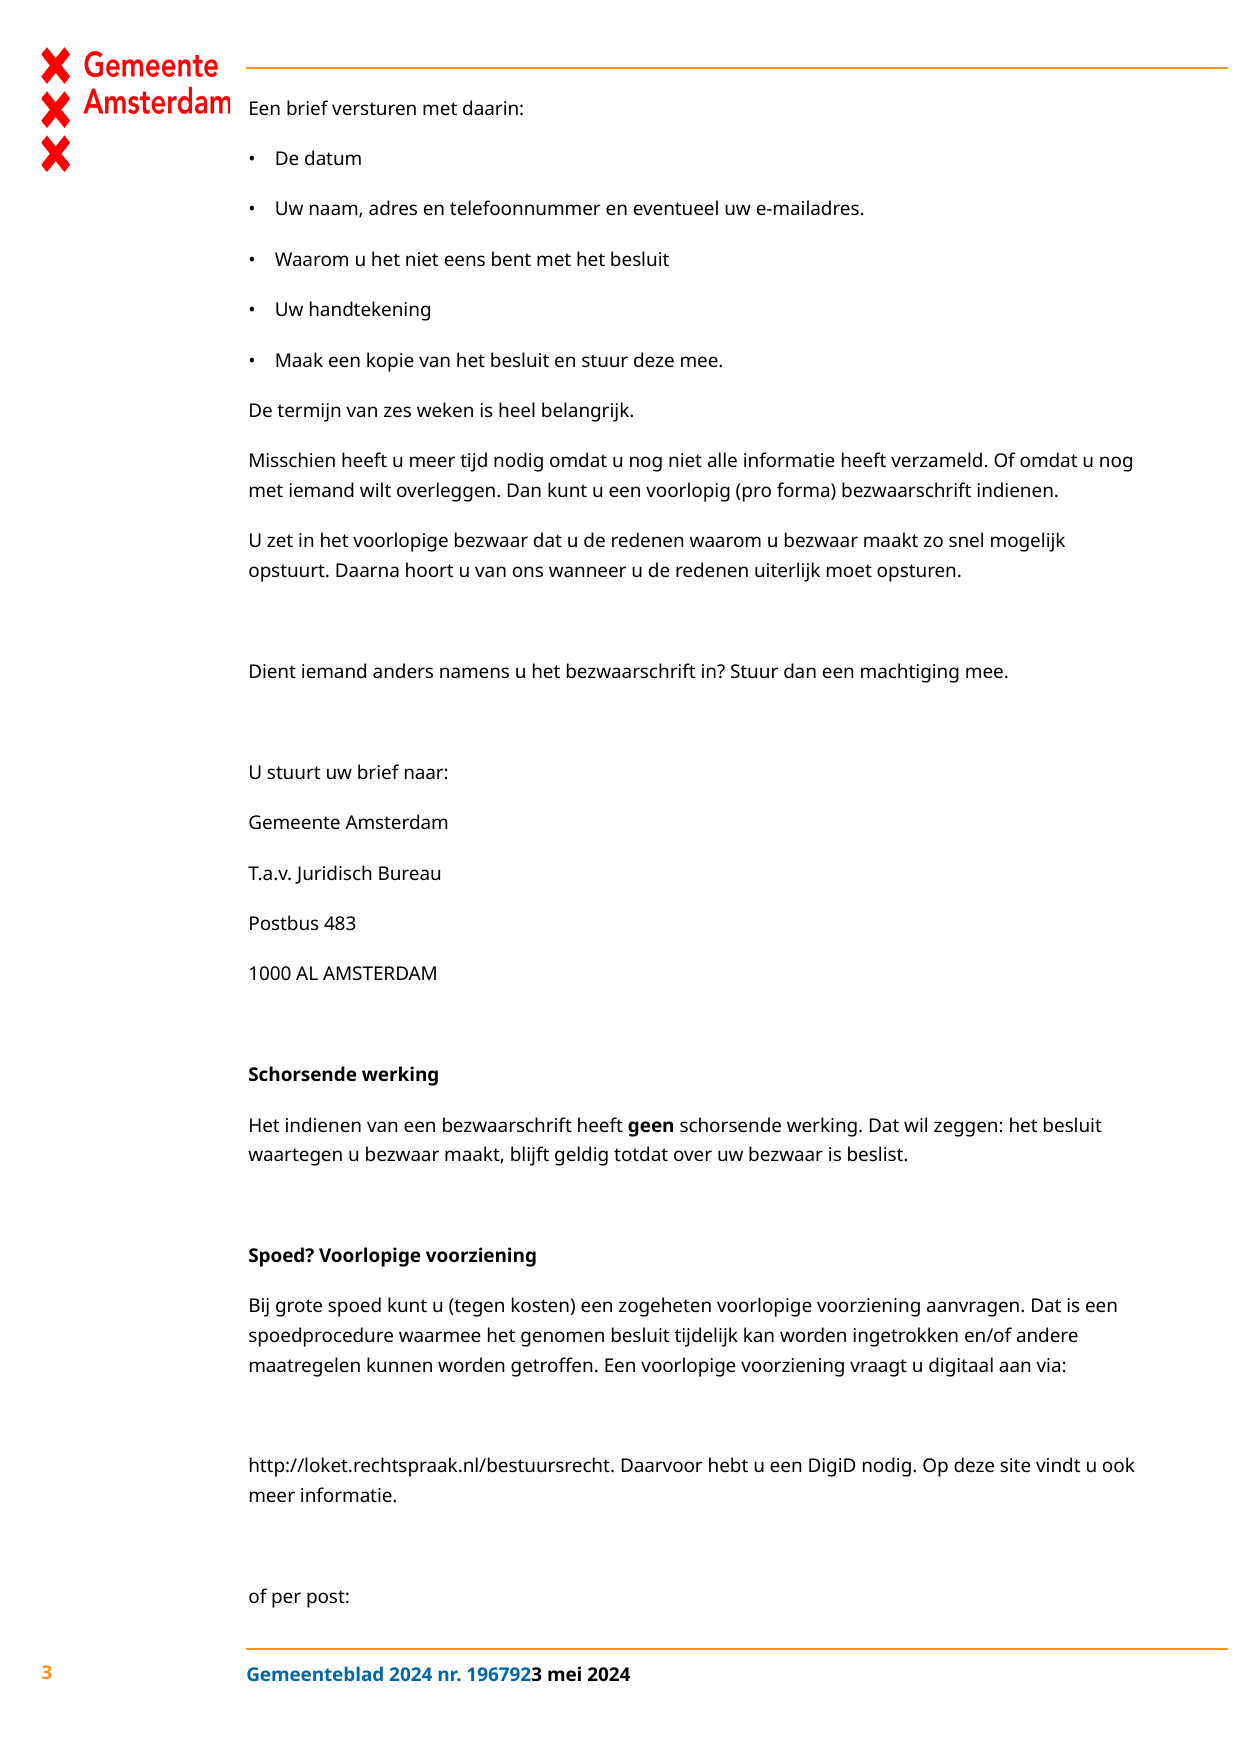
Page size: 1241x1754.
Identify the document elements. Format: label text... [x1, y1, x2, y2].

text 1000 AL AMSTERDAM [248, 961, 1152, 986]
text Een brief versturen met daarin: [248, 95, 1152, 121]
text http://loket.rechtspraak.nl/bestuursrecht. Daarvoor hebt u een DigiD nodig. Op deze site vindt u ook meer informatie. [248, 1453, 1152, 1508]
text T.a.v. Juridisch Bureau [248, 860, 1152, 886]
text Schorsende werking [248, 1061, 1152, 1087]
text Het indienen van een bezwaarschrift heeft geen schorsende werking. Dat wil zeggen: het besluit waartegen u bezwaar maakt, blijft geldig totdat over uw bezwaar is beslist. [248, 1112, 1152, 1167]
text • Maak een kopie van het besluit en stuur deze mee. [248, 347, 1152, 373]
text De termijn van zes weken is heel belangrijk. [248, 397, 1152, 423]
text of per post: [248, 1583, 1152, 1609]
text • Waarom u het niet eens bent met het besluit [248, 246, 1152, 272]
text • De datum [248, 145, 1152, 171]
text Dient iemand anders namens u het bezwaarschrift in? Stuur dan een machtiging mee. [248, 658, 1152, 684]
text • Uw handtekening [248, 296, 1152, 322]
text Spoed? Voorlopige voorziening [248, 1242, 1152, 1268]
text Postbus 483 [248, 910, 1152, 936]
text U zet in het voorlopige bezwaar dat u de redenen waarom u bezwaar maakt zo snel mogelijk opstuurt. Daarna hoort u van ons wanneer u de redenen uiterlijk moet opsturen. [248, 528, 1152, 583]
text Bij grote spoed kunt u (tegen kosten) een zogeheten voorlopige voorziening aanvragen. Dat is een spoedprocedure waarmee het genomen besluit tijdelijk kan worden ingetrokken en/of andere maatregelen kunnen worden getroffen. Een voorlopige voorziening vraagt u digitaal aan via: [248, 1293, 1152, 1378]
text Gemeente Amsterdam [248, 809, 1152, 835]
picture [41, 47, 231, 172]
text U stuurt uw brief naar: [248, 759, 1152, 785]
text • Uw naam, adres en telefoonnummer en eventueel uw e-mailadres. [248, 196, 1152, 221]
text Misschien heeft u meer tijd nodig omdat u nog niet alle informatie heeft verzameld. Of omdat u nog met iemand wilt overleggen. Dan kunt u een voorlopig (pro forma) bezwaarschrift indienen. [248, 448, 1152, 503]
